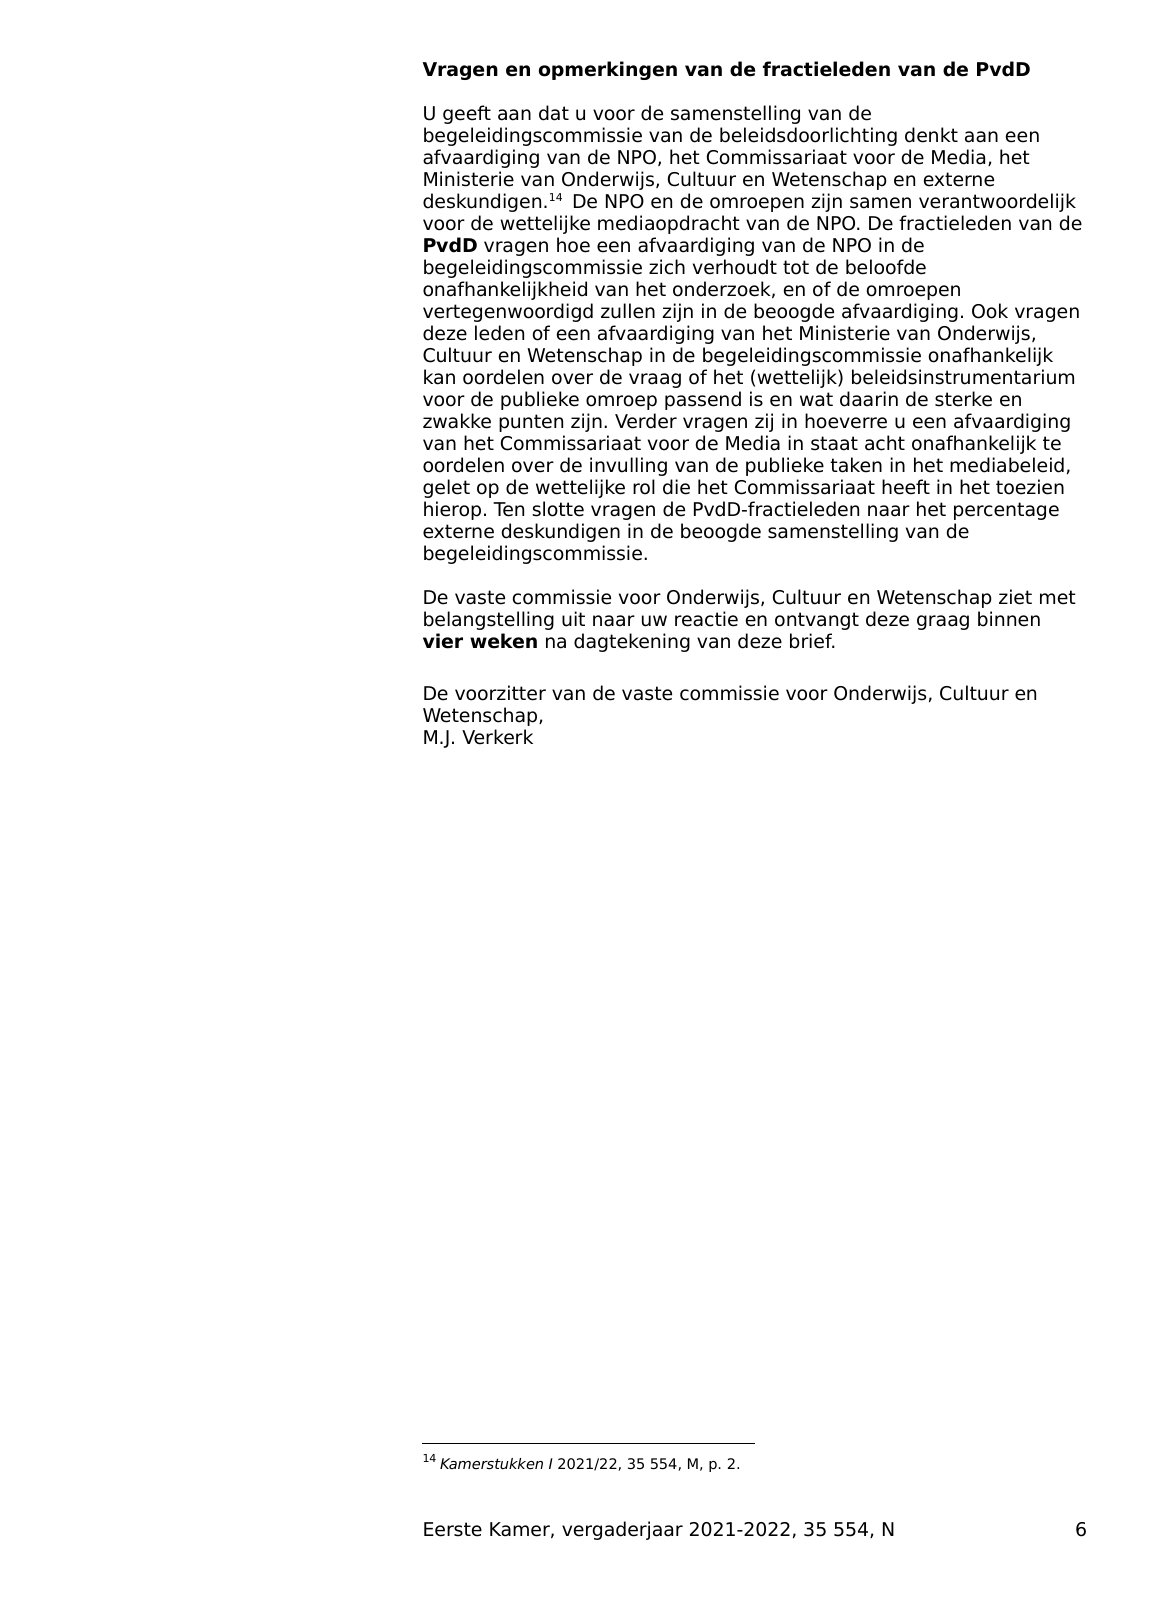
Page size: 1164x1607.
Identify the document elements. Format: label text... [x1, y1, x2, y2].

text U geeft aan dat u voor de samenstelling van de begeleidingscommissie van de beleidsdoorlichting denkt aan een afvaardiging van de NPO, het Commissariaat voor de Media, het Ministerie van Onderwijs, Cultuur en Wetenschap en externe deskundigen. De NPO en de omroepen zijn samen verantwoordelijk voor de wettelijke mediaopdracht van de NPO. De fractieleden van de PvdD vragen hoe een afvaardiging van de NPO in de begeleidingscommissie zich verhoudt tot de beloofde onafhankelijkheid van het onderzoek, en of de omroepen vertegenwoordigd zullen zijn in de beoogde afvaardiging. Ook vragen deze leden of een afvaardiging van het Ministerie van Onderwijs, Cultuur en Wetenschap in de begeleidingscommissie onafhankelijk kan oordelen over de vraag of het (wettelijk) beleidsinstrumentarium voor de publieke omroep passend is en wat daarin de sterke en zwakke punten zijn. Verder vragen zij in hoeverre u een afvaardiging van het Commissariaat voor de Media in staat acht onafhankelijk te oordelen over de invulling van de publieke taken in het mediabeleid, gelet op de wettelijke rol die het Commissariaat heeft in het toezien hierop. Ten slotte vragen de PvdD-fractieleden naar het percentage externe deskundigen in de beoogde samenstelling van de begeleidingscommissie. [422, 103, 1087, 565]
text De vaste commissie voor Onderwijs, Cultuur en Wetenschap ziet met belangstelling uit naar uw reactie en ontvangt deze graag binnen vier weken na dagtekening van deze brief. [422, 587, 1087, 653]
subtitle Vragen en opmerkingen van de fractieleden van de PvdD [422, 59, 1087, 81]
text Kamerstukken I 2021/22, 35 554, M, p. 2. [422, 1452, 1087, 1474]
text De voorzitter van de vaste commissie voor Onderwijs, Cultuur en Wetenschap, M.J. Verkerk [422, 683, 1087, 749]
